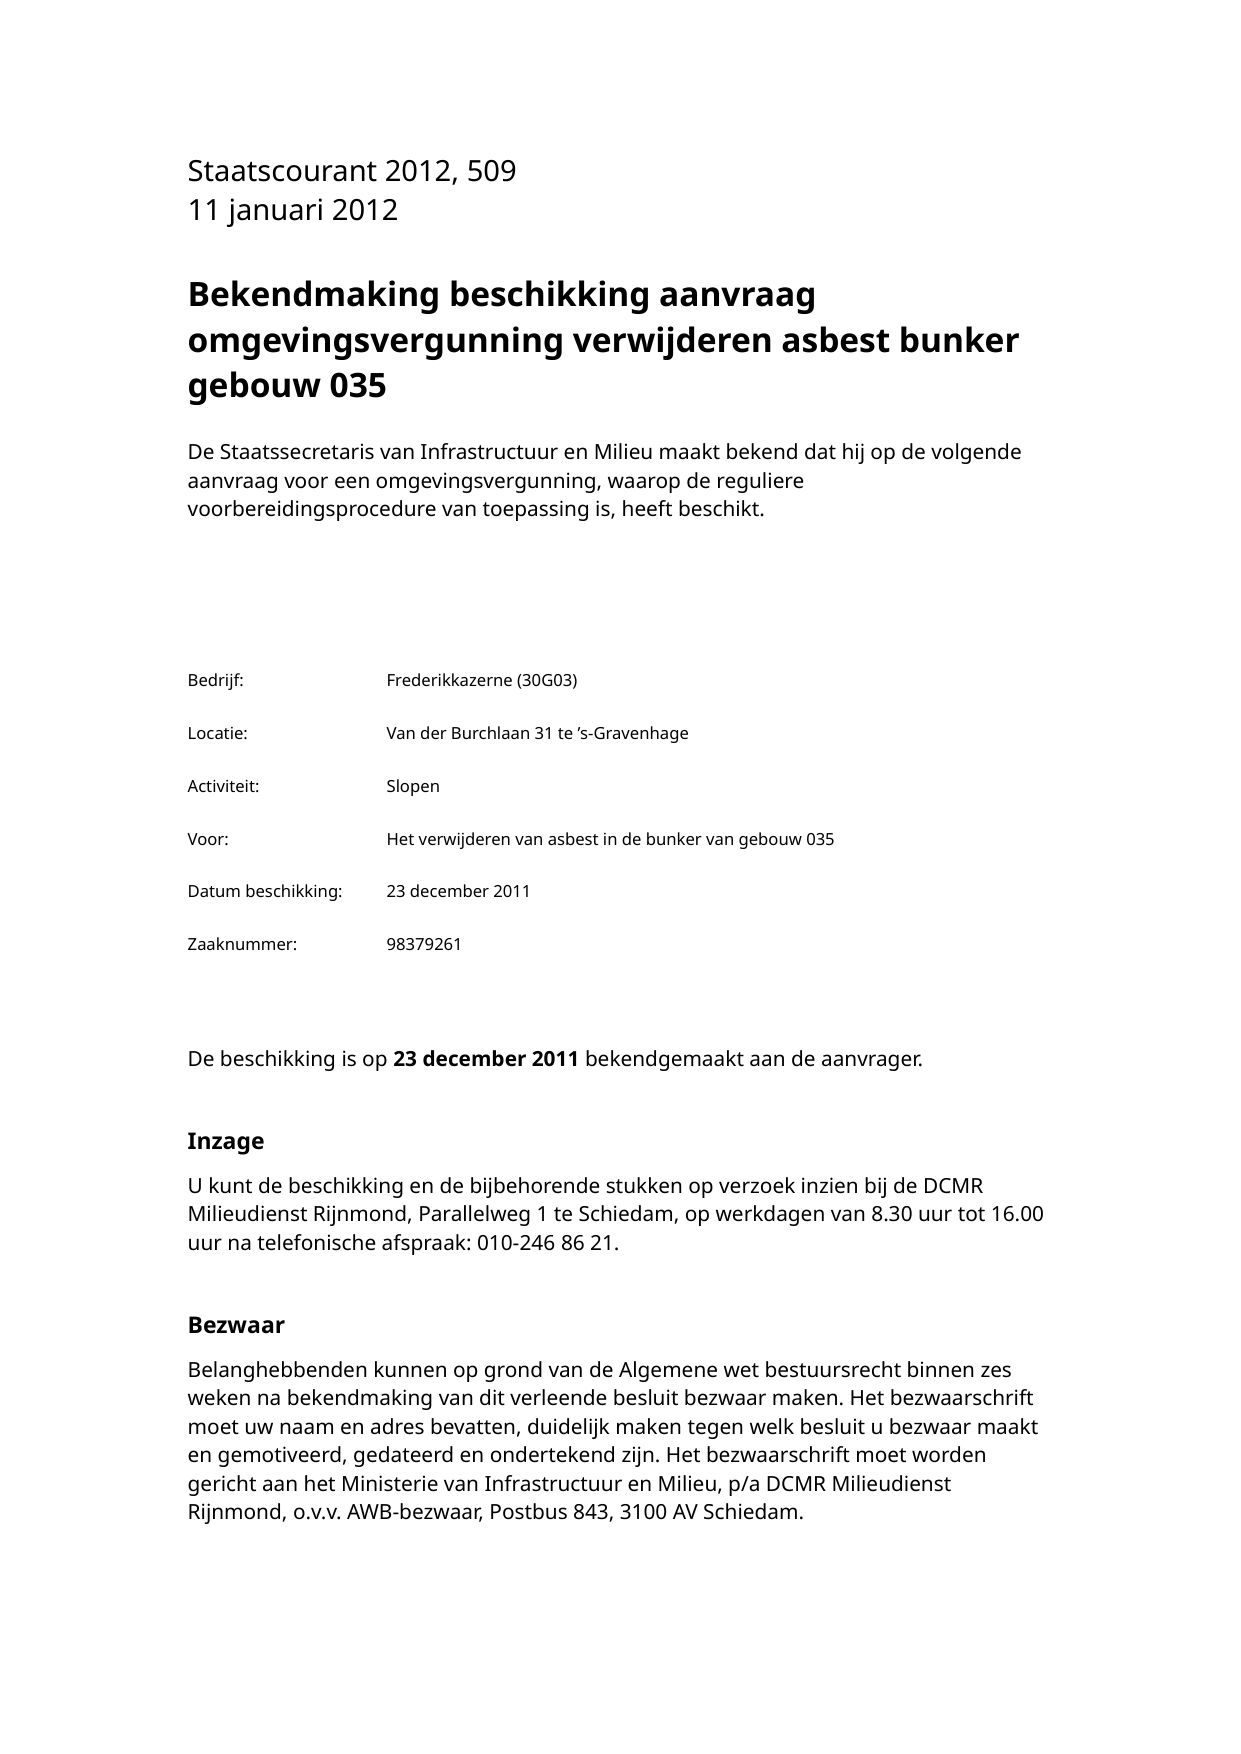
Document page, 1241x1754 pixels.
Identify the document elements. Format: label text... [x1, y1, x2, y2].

table_cell Van der Burchlaan 31 te ’s-Gravenhage [386, 722, 1053, 774]
table_cell Zaaknummer: [188, 933, 386, 985]
table_header [188, 611, 386, 669]
text Belanghebbenden kunnen op grond van de Algemene wet bestuursrecht binnen zes weken na bekendmaking van dit verleende besluit bezwaar maken. Het bezwaarschrift moet uw naam en adres bevatten, duidelijk maken tegen welk besluit u bezwaar maakt en gemotiveerd, gedateerd en ondertekend zijn. Het bezwaarschrift moet worden gericht aan het Ministerie van Infrastructuur en Milieu, p/a DCMR Milieudienst Rijnmond, o.v.v. AWB-bezwaar, Postbus 843, 3100 AV Schiedam. [187, 1355, 1053, 1526]
table_cell Het verwijderen van asbest in de bunker van gebouw 035 [386, 827, 1053, 880]
table_cell Locatie: [188, 722, 386, 774]
subtitle Bezwaar [187, 1309, 1053, 1340]
table_cell Datum beschikking: [188, 880, 386, 933]
table_cell Bedrijf: [188, 669, 386, 722]
text Staatscourant 2012, 509 [187, 150, 1053, 190]
subtitle Bekendmaking beschikking aanvraag omgevingsvergunning verwijderen asbest bunker gebouw 035 [187, 271, 1053, 407]
text U kunt de beschikking en de bijbehorende stukken op verzoek inzien bij de DCMR Milieudienst Rijnmond, Parallelweg 1 te Schiedam, op werkdagen van 8.30 uur tot 16.00 uur na telefonische afspraak: 010-246 86 21. [187, 1171, 1053, 1256]
table_cell Voor: [188, 827, 386, 880]
table_cell 98379261 [386, 933, 1053, 985]
subtitle Inzage [187, 1125, 1053, 1156]
table_cell Slopen [386, 775, 1053, 827]
table_header [386, 611, 1053, 669]
table_cell Frederikkazerne (30G03) [386, 669, 1053, 722]
table_cell Activiteit: [188, 775, 386, 827]
table_cell 23 december 2011 [386, 880, 1053, 933]
text 11 januari 2012 [187, 190, 1053, 229]
text De beschikking is op 23 december 2011 bekendgemaakt aan de aanvrager. [187, 1044, 1053, 1072]
text De Staatssecretaris van Infrastructuur en Milieu maakt bekend dat hij op de volgende aanvraag voor een omgevingsvergunning, waarop de reguliere voorbereidingsprocedure van toepassing is, heeft beschikt. [187, 437, 1053, 523]
